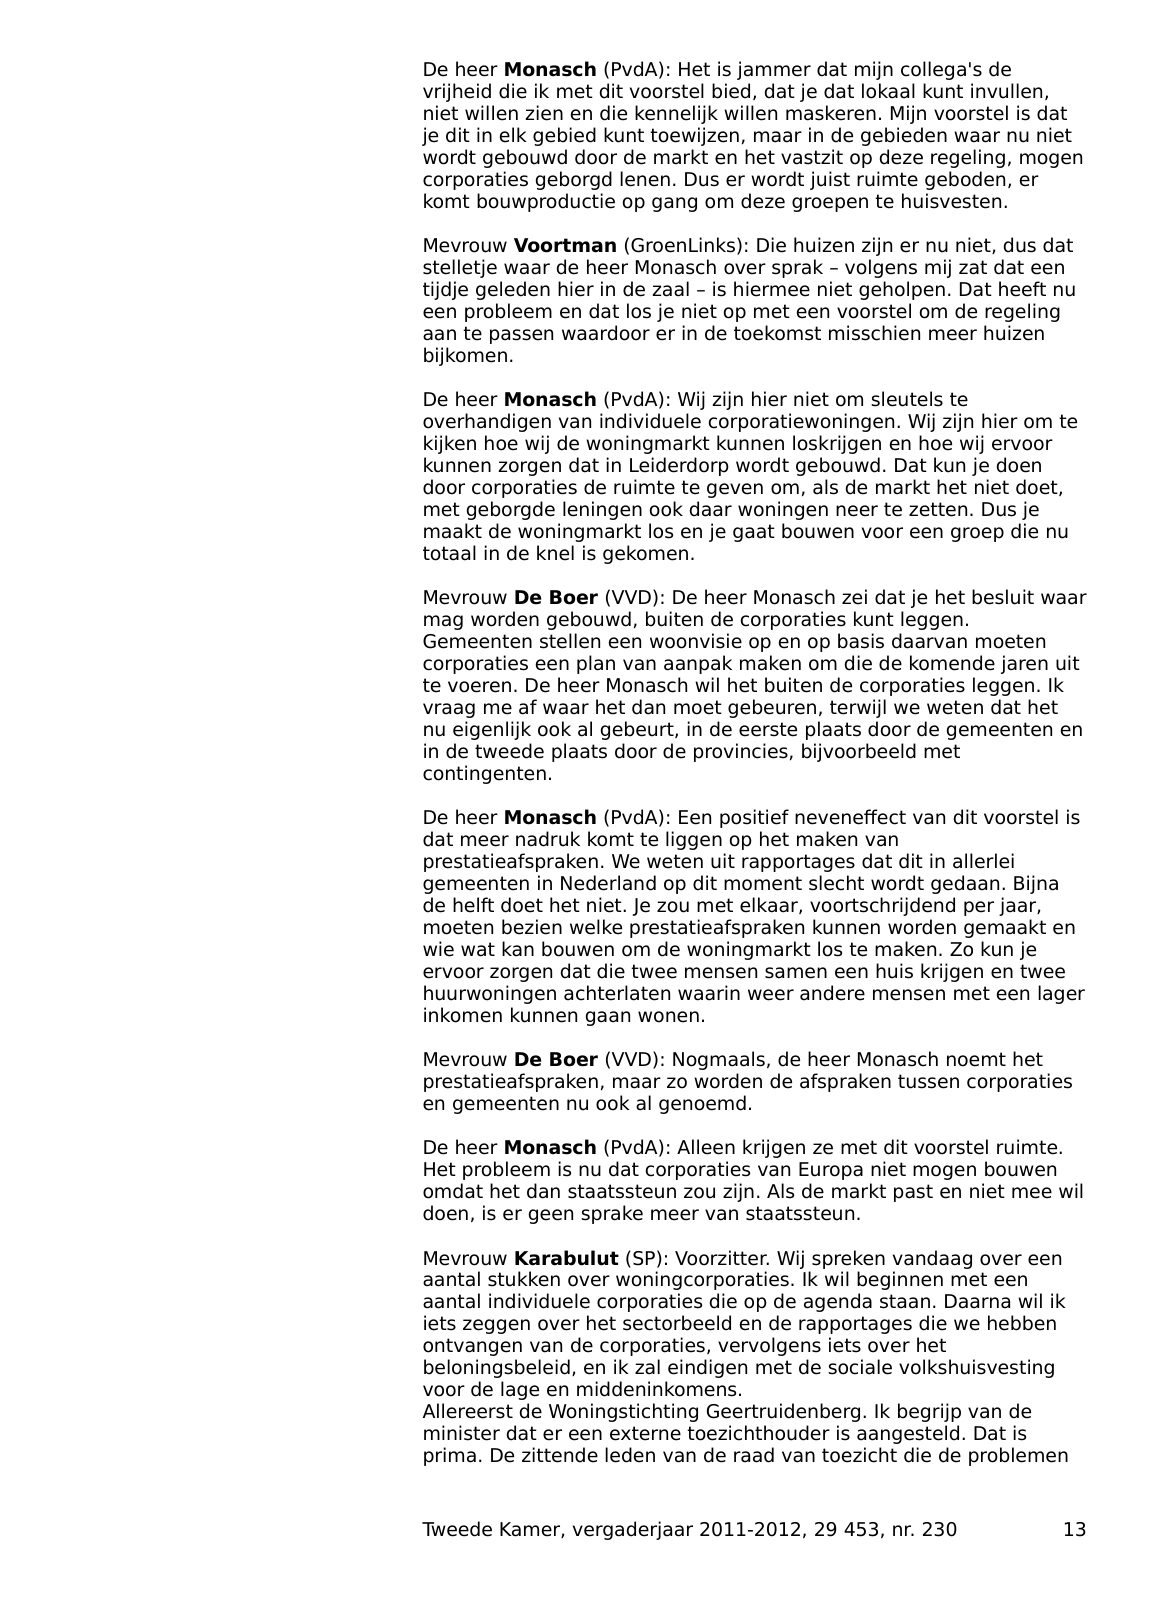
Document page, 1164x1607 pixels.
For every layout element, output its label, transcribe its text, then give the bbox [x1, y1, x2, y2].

text Mevrouw De Boer (VVD): De heer Monasch zei dat je het besluit waar mag worden gebouwd, buiten de corporaties kunt leggen. Gemeenten stellen een woonvisie op en op basis daarvan moeten corporaties een plan van aanpak maken om die de komende jaren uit te voeren. De heer Monasch wil het buiten de corporaties leggen. Ik vraag me af waar het dan moet gebeuren, terwijl we weten dat het nu eigenlijk ook al gebeurt, in de eerste plaats door de gemeenten en in de tweede plaats door de provincies, bijvoorbeeld met contingenten. [422, 587, 1087, 785]
text De heer Monasch (PvdA): Het is jammer dat mijn collega's de vrijheid die ik met dit voorstel bied, dat je dat lokaal kunt invullen, niet willen zien en die kennelijk willen maskeren. Mijn voorstel is dat je dit in elk gebied kunt toewijzen, maar in de gebieden waar nu niet wordt gebouwd door de markt en het vastzit op deze regeling, mogen corporaties geborgd lenen. Dus er wordt juist ruimte geboden, er komt bouwproductie op gang om deze groepen te huisvesten. [422, 59, 1087, 213]
text Allereerst de Woningstichting Geertruidenberg. Ik begrijp van de minister dat er een externe toezichthouder is aangesteld. Dat is prima. De zittende leden van de raad van toezicht die de problemen [422, 1401, 1087, 1467]
text Mevrouw Karabulut (SP): Voorzitter. Wij spreken vandaag over een aantal stukken over woningcorporaties. Ik wil beginnen met een aantal individuele corporaties die op de agenda staan. Daarna wil ik iets zeggen over het sectorbeeld en de rapportages die we hebben ontvangen van de corporaties, vervolgens iets over het beloningsbeleid, en ik zal eindigen met de sociale volkshuisvesting voor de lage en middeninkomens. [422, 1247, 1087, 1401]
text De heer Monasch (PvdA): Een positief neveneffect van dit voorstel is dat meer nadruk komt te liggen op het maken van prestatieafspraken. We weten uit rapportages dat dit in allerlei gemeenten in Nederland op dit moment slecht wordt gedaan. Bijna de helft doet het niet. Je zou met elkaar, voortschrijdend per jaar, moeten bezien welke prestatieafspraken kunnen worden gemaakt en wie wat kan bouwen om de woningmarkt los te maken. Zo kun je ervoor zorgen dat die twee mensen samen een huis krijgen en twee huurwoningen achterlaten waarin weer andere mensen met een lager inkomen kunnen gaan wonen. [422, 807, 1087, 1027]
text Mevrouw De Boer (VVD): Nogmaals, de heer Monasch noemt het prestatieafspraken, maar zo worden de afspraken tussen corporaties en gemeenten nu ook al genoemd. [422, 1049, 1087, 1115]
text Mevrouw Voortman (GroenLinks): Die huizen zijn er nu niet, dus dat stelletje waar de heer Monasch over sprak – volgens mij zat dat een tijdje geleden hier in de zaal – is hiermee niet geholpen. Dat heeft nu een probleem en dat los je niet op met een voorstel om de regeling aan te passen waardoor er in de toekomst misschien meer huizen bijkomen. [422, 235, 1087, 367]
text De heer Monasch (PvdA): Wij zijn hier niet om sleutels te overhandigen van individuele corporatiewoningen. Wij zijn hier om te kijken hoe wij de woningmarkt kunnen loskrijgen en hoe wij ervoor kunnen zorgen dat in Leiderdorp wordt gebouwd. Dat kun je doen door corporaties de ruimte te geven om, als de markt het niet doet, met geborgde leningen ook daar woningen neer te zetten. Dus je maakt de woningmarkt los en je gaat bouwen voor een groep die nu totaal in de knel is gekomen. [422, 389, 1087, 565]
text De heer Monasch (PvdA): Alleen krijgen ze met dit voorstel ruimte. Het probleem is nu dat corporaties van Europa niet mogen bouwen omdat het dan staatssteun zou zijn. Als de markt past en niet mee wil doen, is er geen sprake meer van staatssteun. [422, 1137, 1087, 1225]
